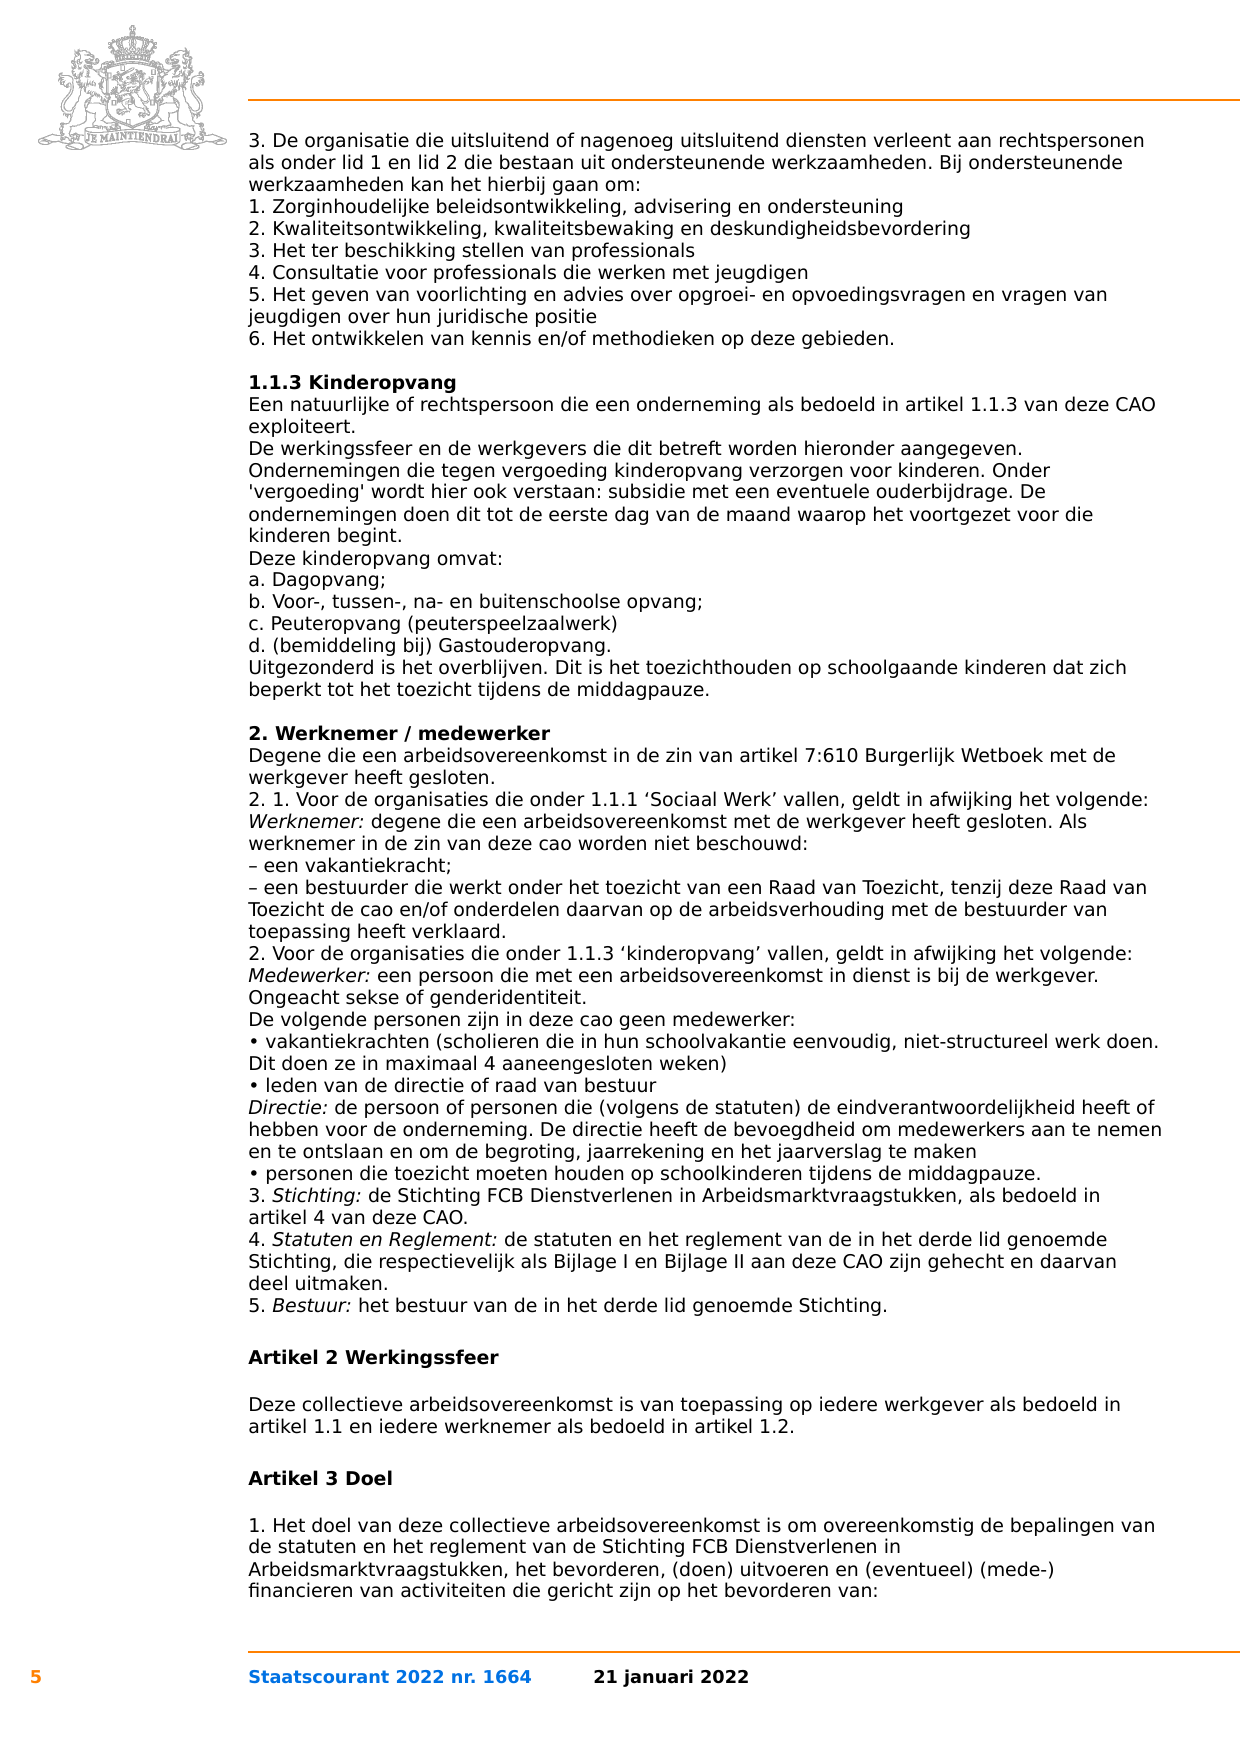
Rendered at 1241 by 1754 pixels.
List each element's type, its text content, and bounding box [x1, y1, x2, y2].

text Uitgezonderd is het overblijven. Dit is het toezichthouden op schoolgaande kinderen dat zich beperkt tot het toezicht tijdens de middagpauze. [248, 657, 1163, 701]
text 5. Bestuur: het bestuur van de in het derde lid genoemde Stichting. [248, 1294, 1163, 1317]
text 3. Stichting: de Stichting FCB Dienstverlenen in Arbeidsmarktvraagstukken, als bedoeld in artikel 4 van deze CAO. [248, 1185, 1163, 1229]
text d. (bemiddeling bij) Gastouderopvang. [248, 635, 1163, 657]
text • leden van de directie of raad van bestuur [248, 1075, 1163, 1097]
text 1. Zorginhoudelijke beleidsontwikkeling, advisering en ondersteuning [248, 196, 1163, 218]
subtitle Artikel 3 Doel [248, 1467, 1163, 1489]
text 4. Consultatie voor professionals die werken met jeugdigen [248, 262, 1163, 284]
text Deze collectieve arbeidsovereenkomst is van toepassing op iedere werkgever als bedoeld in artikel 1.1 en iedere werknemer als bedoeld in artikel 1.2. [248, 1393, 1163, 1437]
text Een natuurlijke of rechtspersoon die een onderneming als bedoeld in artikel 1.1.3 van deze CAO exploiteert. [248, 393, 1163, 437]
text 3. De organisatie die uitsluitend of nagenoeg uitsluitend diensten verleent aan rechtspersonen als onder lid 1 en lid 2 die bestaan uit ondersteunende werkzaamheden. Bij ondersteunende werkzaamheden kan het hierbij gaan om: [248, 130, 1163, 196]
text De volgende personen zijn in deze cao geen medewerker: [248, 1009, 1163, 1031]
subtitle Artikel 2 Werkingssfeer [248, 1347, 1163, 1368]
text 2. 1. Voor de organisaties die onder 1.1.1 ‘Sociaal Werk’ vallen, geldt in afwijking het volgende: [248, 789, 1163, 811]
subtitle 2. Werknemer / medewerker [248, 723, 1163, 745]
text – een vakantiekracht; [248, 855, 1163, 877]
text – een bestuurder die werkt onder het toezicht van een Raad van Toezicht, tenzij deze Raad van Toezicht de cao en/of onderdelen daarvan op de arbeidsverhouding met de bestuurder van toepassing heeft verklaard. [248, 877, 1163, 943]
text b. Voor-, tussen-, na- en buitenschoolse opvang; [248, 591, 1163, 613]
text • personen die toezicht moeten houden op schoolkinderen tijdens de middagpauze. [248, 1163, 1163, 1185]
text c. Peuteropvang (peuterspeelzaalwerk) [248, 613, 1163, 635]
subtitle 1.1.3 Kinderopvang [248, 372, 1163, 393]
text Medewerker: een persoon die met een arbeidsovereenkomst in dienst is bij de werkgever. Ongeacht sekse of genderidentiteit. [248, 965, 1163, 1009]
text 3. Het ter beschikking stellen van professionals [248, 240, 1163, 262]
text a. Dagopvang; [248, 569, 1163, 591]
text Deze kinderopvang omvat: [248, 547, 1163, 569]
text Degene die een arbeidsovereenkomst in de zin van artikel 7:610 Burgerlijk Wetboek met de werkgever heeft gesloten. [248, 745, 1163, 789]
text Directie: de persoon of personen die (volgens de statuten) de eindverantwoordelijkheid heeft of hebben voor de onderneming. De directie heeft de bevoegdheid om medewerkers aan te nemen en te ontslaan en om de begroting, jaarrekening en het jaarverslag te maken [248, 1097, 1163, 1163]
text 5. Het geven van voorlichting en advies over opgroei- en opvoedingsvragen en vragen van jeugdigen over hun juridische positie [248, 284, 1163, 328]
text 4. Statuten en Reglement: de statuten en het reglement van de in het derde lid genoemde Stichting, die respectievelijk als Bijlage I en Bijlage II aan deze CAO zijn gehecht en daarvan deel uitmaken. [248, 1229, 1163, 1294]
text Ondernemingen die tegen vergoeding kinderopvang verzorgen voor kinderen. Onder 'vergoeding' wordt hier ook verstaan: subsidie met een eventuele ouderbijdrage. De ondernemingen doen dit tot de eerste dag van de maand waarop het voortgezet voor die kinderen begint. [248, 459, 1163, 547]
text 6. Het ontwikkelen van kennis en/of methodieken op deze gebieden. [248, 328, 1163, 350]
text 2. Kwaliteitsontwikkeling, kwaliteitsbewaking en deskundigheidsbevordering [248, 218, 1163, 240]
text Werknemer: degene die een arbeidsovereenkomst met de werkgever heeft gesloten. Als werknemer in de zin van deze cao worden niet beschouwd: [248, 811, 1163, 855]
text 1. Het doel van deze collectieve arbeidsovereenkomst is om overeenkomstig de bepalingen van de statuten en het reglement van de Stichting FCB Dienstverlenen in Arbeidsmarktvraagstukken, het bevorderen, (doen) uitvoeren en (eventueel) (mede-) financieren van activiteiten die gericht zijn op het bevorderen van: [248, 1514, 1163, 1602]
text 2. Voor de organisaties die onder 1.1.3 ‘kinderopvang’ vallen, geldt in afwijking het volgende: [248, 943, 1163, 965]
picture [38, 25, 227, 150]
text De werkingssfeer en de werkgevers die dit betreft worden hieronder aangegeven. [248, 437, 1163, 459]
text • vakantiekrachten (scholieren die in hun schoolvakantie eenvoudig, niet-structureel werk doen. Dit doen ze in maximaal 4 aaneengesloten weken) [248, 1031, 1163, 1075]
